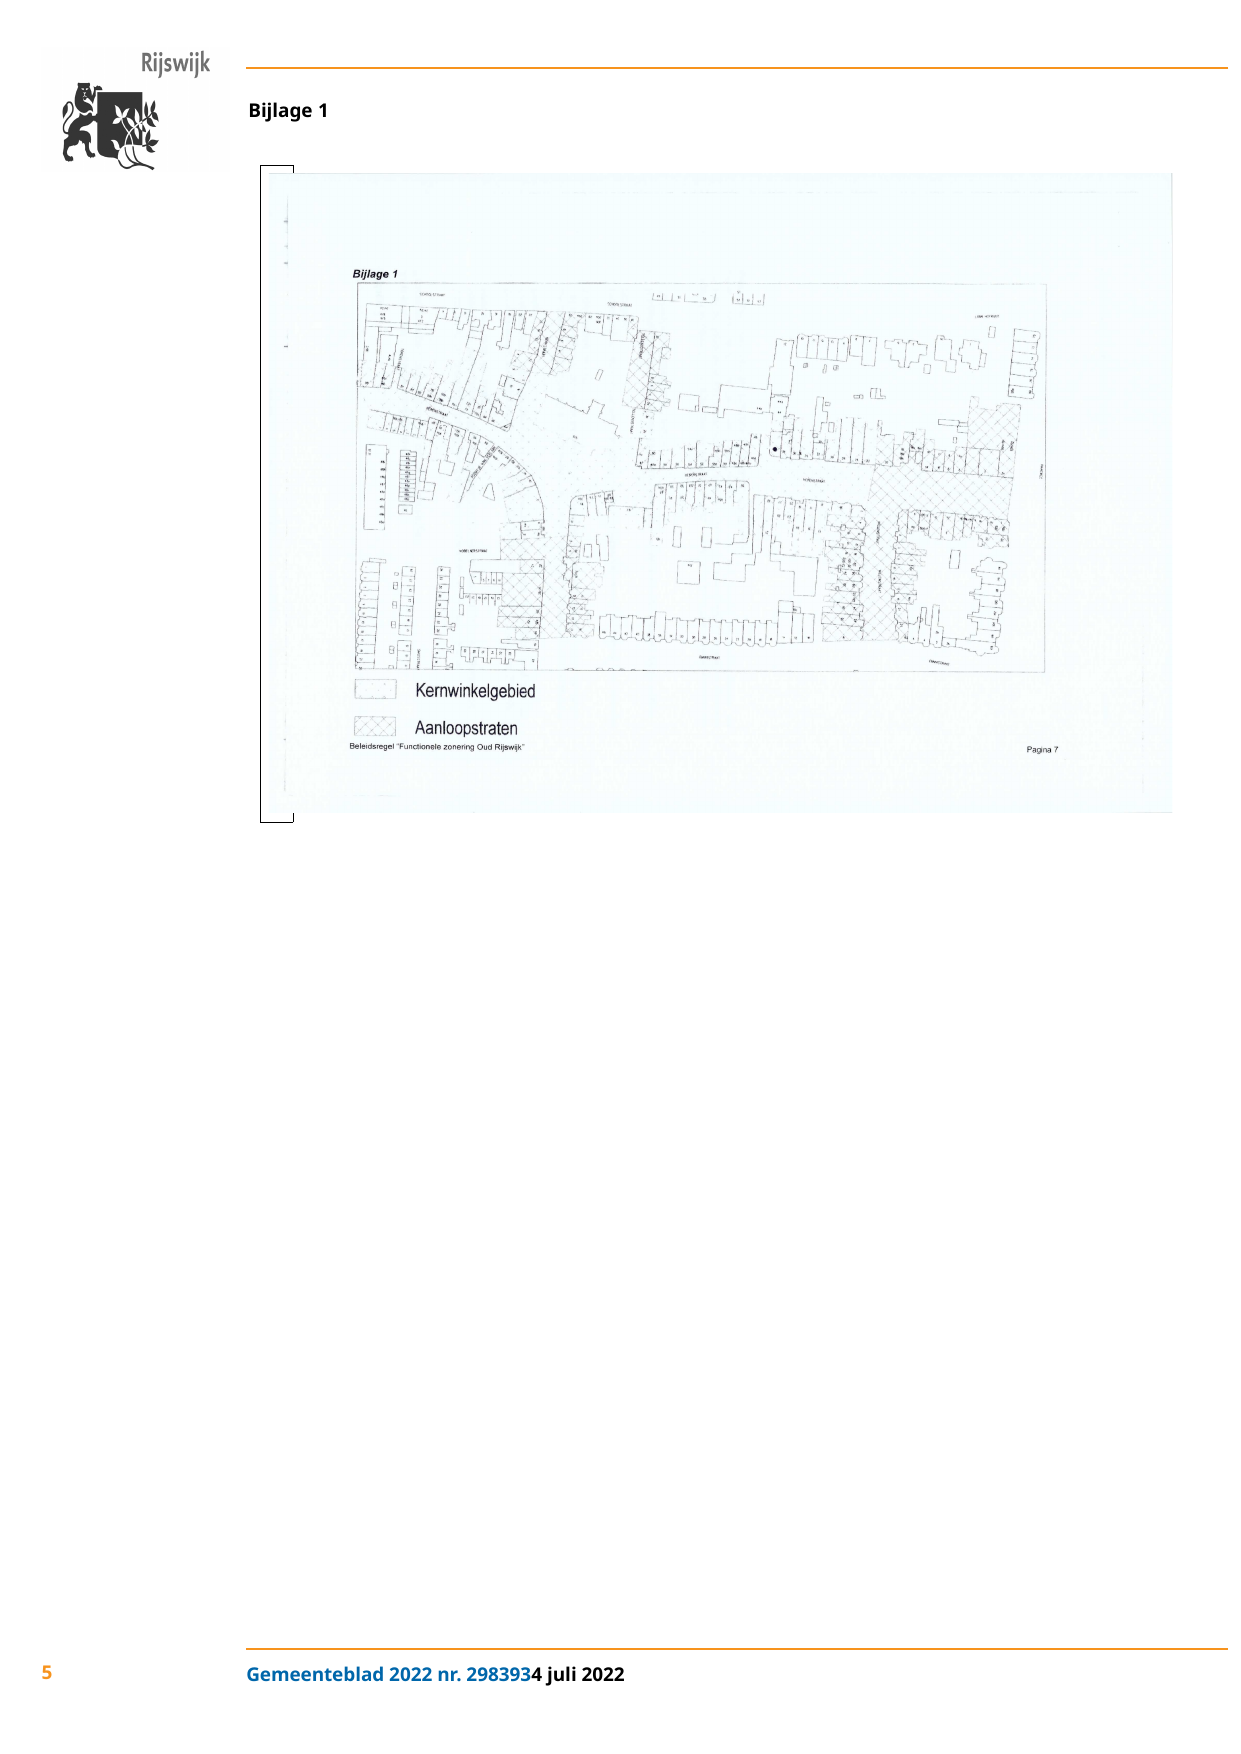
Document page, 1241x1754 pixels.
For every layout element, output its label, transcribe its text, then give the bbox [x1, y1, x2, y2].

picture [268, 173, 1173, 813]
text Bijlage 1 [248, 95, 1152, 123]
picture [41, 47, 231, 172]
